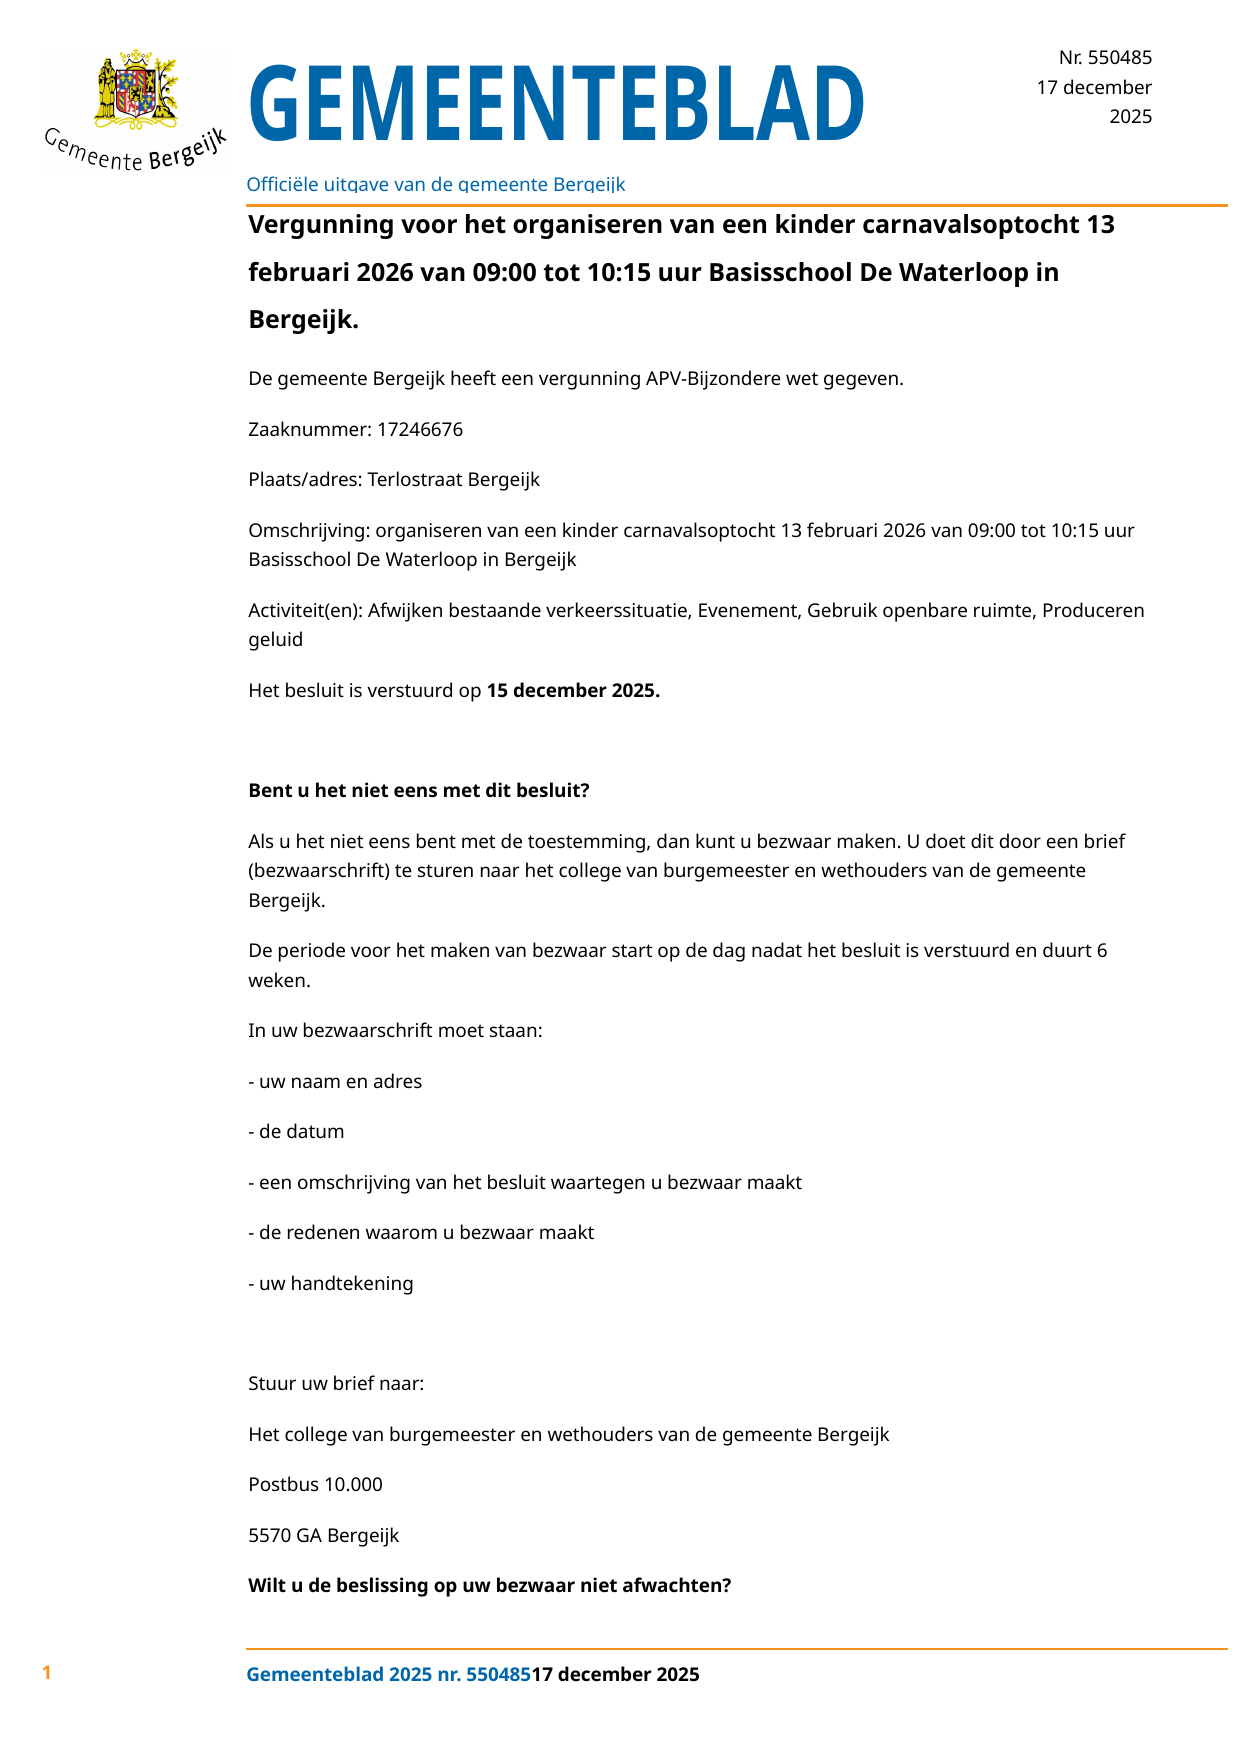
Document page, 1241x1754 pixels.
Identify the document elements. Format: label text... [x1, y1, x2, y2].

text Stuur uw brief naar: [248, 1371, 1152, 1396]
text De periode voor het maken van bezwaar start op de dag nadat het besluit is verstuurd en duurt 6 weken. [248, 938, 1152, 993]
text - uw naam en adres [248, 1068, 1152, 1094]
text 5570 GA Bergeijk [248, 1522, 1152, 1547]
text In uw bezwaarschrift moet staan: [248, 1018, 1152, 1043]
text - de datum [248, 1118, 1152, 1144]
text Het college van burgemeester en wethouders van de gemeente Bergeijk [248, 1421, 1152, 1447]
text Wilt u de beslissing op uw bezwaar niet afwachten? [248, 1572, 1152, 1598]
text Vergunning voor het organiseren van een kinder carnavalsoptocht 13 februari 2026 van 09:00 tot 10:15 uur Basisschool De Waterloop in Bergeijk. [248, 207, 1152, 336]
text Postbus 10.000 [248, 1471, 1152, 1497]
text Het besluit is verstuurd op 15 december 2025. [248, 677, 1152, 702]
text - uw handtekening [248, 1270, 1152, 1295]
text Als u het niet eens bent met de toestemming, dan kunt u bezwaar maken. U doet dit door een brief (bezwaarschrift) te sturen naar het college van burgemeester en wethouders van de gemeente Bergeijk. [248, 828, 1152, 913]
text - de redenen waarom u bezwaar maakt [248, 1219, 1152, 1245]
text - een omschrijving van het besluit waartegen u bezwaar maakt [248, 1169, 1152, 1194]
text Plaats/adres: Terlostraat Bergeijk [248, 466, 1152, 492]
picture [41, 47, 231, 172]
text Activiteit(en): Afwijken bestaande verkeerssituatie, Evenement, Gebruik openbare ruimte, Produceren geluid [248, 597, 1152, 652]
text Zaaknummer: 17246676 [248, 416, 1152, 442]
text Bent u het niet eens met dit besluit? [248, 778, 1152, 803]
text Omschrijving: organiseren van een kinder carnavalsoptocht 13 februari 2026 van 09:00 tot 10:15 uur Basisschool De Waterloop in Bergeijk [248, 517, 1152, 572]
text De gemeente Bergeijk heeft een vergunning APV-Bijzondere wet gegeven. [248, 366, 1152, 391]
